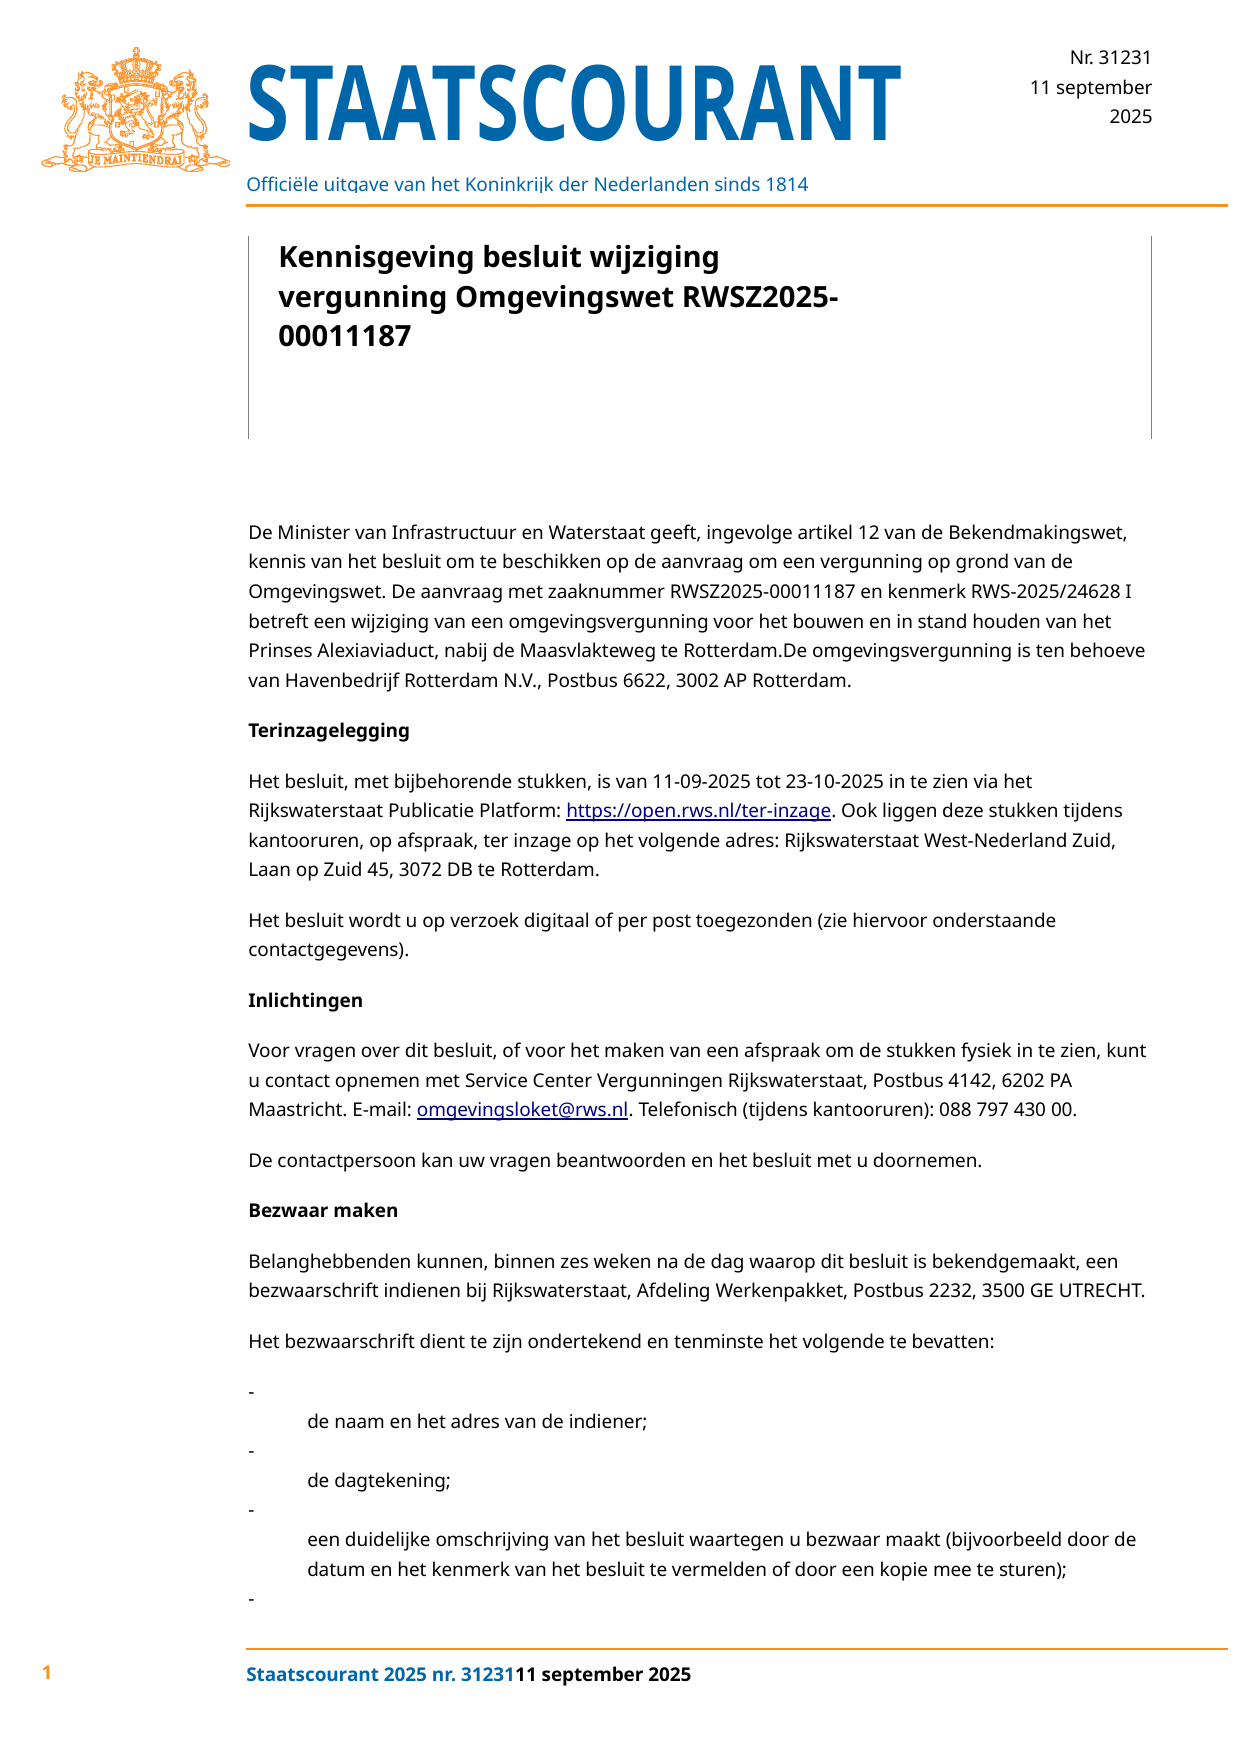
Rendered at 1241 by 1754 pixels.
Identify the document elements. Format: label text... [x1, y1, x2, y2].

text Inlichtingen [248, 987, 1152, 1013]
picture [912, 236, 1090, 414]
picture [41, 47, 231, 172]
text Het besluit, met bijbehorende stukken, is van 11-09-2025 tot 23-10-2025 in te zien via het Rijkswaterstaat Publicatie Platform: https://open.rws.nl/ter-inzage. Ook liggen deze stukken tijdens kantooruren, op afspraak, ter inzage op het volgende adres: Rijkswaterstaat West-Nederland Zuid, Laan op Zuid 45, 3072 DB te Rotterdam. [248, 768, 1152, 882]
table_header [850, 414, 1151, 439]
table_header Kennisgeving besluit wijziging vergunning Omgevingswet RWSZ2025-00011187 [249, 236, 850, 439]
text De Minister van Infrastructuur en Waterstaat geeft, ingevolge artikel 12 van de Bekendmakingswet, kennis van het besluit om te beschikken op de aanvraag om een vergunning op grond van de Omgevingswet. De aanvraag met zaaknummer RWSZ2025-00011187 en kenmerk RWS-2025/24628 I betreft een wijziging van een omgevingsvergunning voor het bouwen en in stand houden van het Prinses Alexiaviaduct, nabij de Maasvlakteweg te Rotterdam.De omgevingsvergunning is ten behoeve van Havenbedrijf Rotterdam N.V., Postbus 6622, 3002 AP Rotterdam. [248, 519, 1152, 693]
list een duidelijke omschrijving van het besluit waartegen u bezwaar maakt (bijvoorbeeld door de datum en het kenmerk van het besluit te vermelden of door een kopie mee te sturen); [248, 1526, 1152, 1581]
text De contactpersoon kan uw vragen beantwoorden en het besluit met u doornemen. [248, 1147, 1152, 1173]
text Het besluit wordt u op verzoek digitaal of per post toegezonden (zie hiervoor onderstaande contactgegevens). [248, 907, 1152, 962]
list de naam en het adres van de indiener; [248, 1408, 1152, 1433]
table_header [850, 236, 912, 413]
table_header [1090, 236, 1151, 413]
text Bezwaar maken [248, 1197, 1152, 1223]
text Voor vragen over dit besluit, of voor het maken van een afspraak om de stukken fysiek in te zien, kunt u contact opnemen met Service Center Vergunningen Rijkswaterstaat, Postbus 4142, 6202 PA Maastricht. E-mail: omgevingsloket@rws.nl. Telefonisch (tijdens kantooruren): 088 797 430 00. [248, 1037, 1152, 1122]
list de dagtekening; [248, 1467, 1152, 1493]
text Het bezwaarschrift dient te zijn ondertekend en tenminste het volgende te bevatten: [248, 1328, 1152, 1353]
text Terinzagelegging [248, 717, 1152, 743]
text Belanghebbenden kunnen, binnen zes weken na de dag waarop dit besluit is bekendgemaakt, een bezwaarschrift indienen bij Rijkswaterstaat, Afdeling Werkenpakket, Postbus 2232, 3500 GE UTRECHT. [248, 1248, 1152, 1303]
